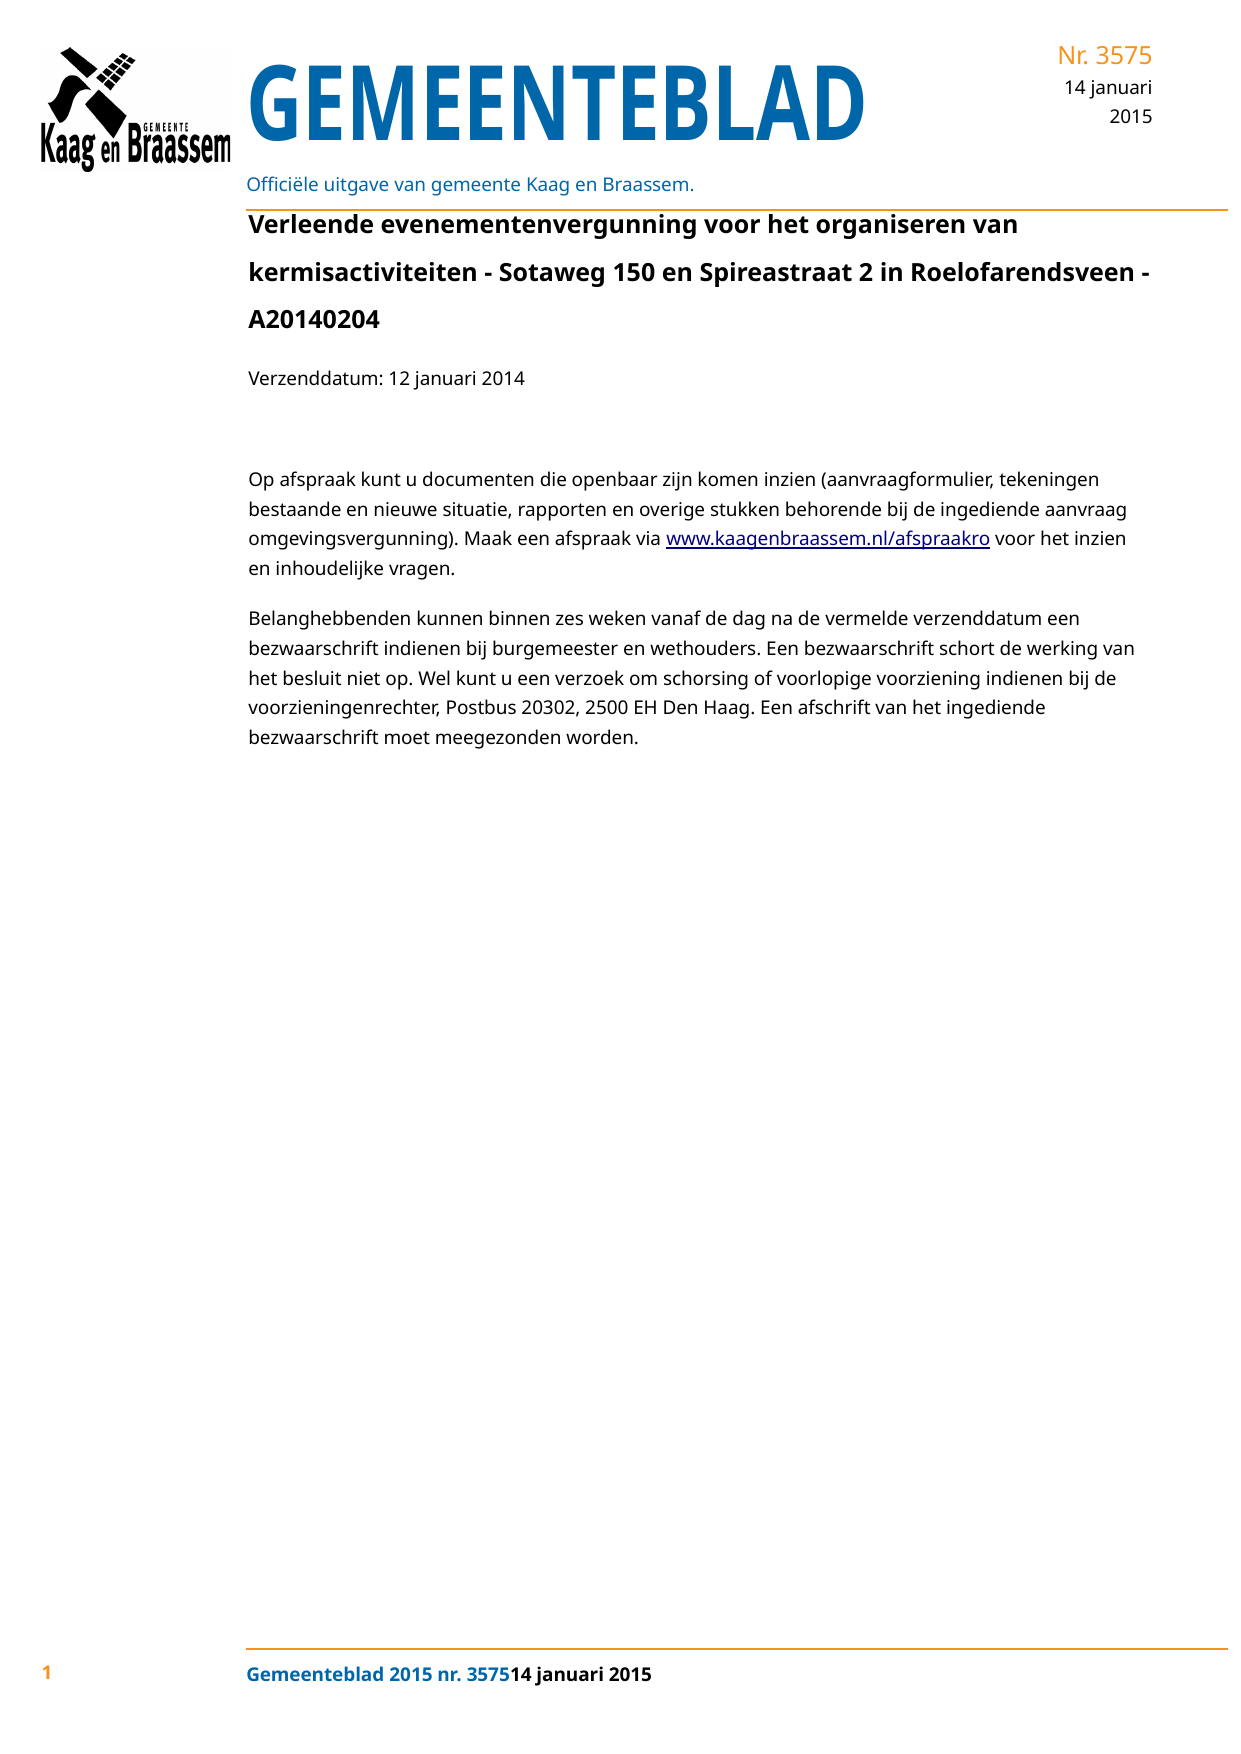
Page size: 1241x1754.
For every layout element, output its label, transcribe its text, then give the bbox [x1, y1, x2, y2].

text Verleende evenementenvergunning voor het organiseren van kermisactiviteiten - Sotaweg 150 en Spireastraat 2 in Roelofarendsveen - A20140204 [248, 211, 1152, 336]
text Op afspraak kunt u documenten die openbaar zijn komen inzien (aanvraagformulier, tekeningen bestaande en nieuwe situatie, rapporten en overige stukken behorende bij de ingediende aanvraag omgevingsvergunning). Maak een afspraak via www.kaagenbraassem.nl/afspraakro voor het inzien en inhoudelijke vragen. [248, 466, 1152, 581]
text Verzenddatum: 12 januari 2014 [248, 366, 1152, 391]
picture [41, 47, 231, 172]
text Belanghebbenden kunnen binnen zes weken vanaf de dag na de vermelde verzenddatum een bezwaarschrift indienen bij burgemeester en wethouders. Een bezwaarschrift schort de werking van het besluit niet op. Wel kunt u een verzoek om schorsing of voorlopige voorziening indienen bij de voorzieningenrechter, Postbus 20302, 2500 EH Den Haag. Een afschrift van het ingediende bezwaarschrift moet meegezonden worden. [248, 606, 1152, 749]
